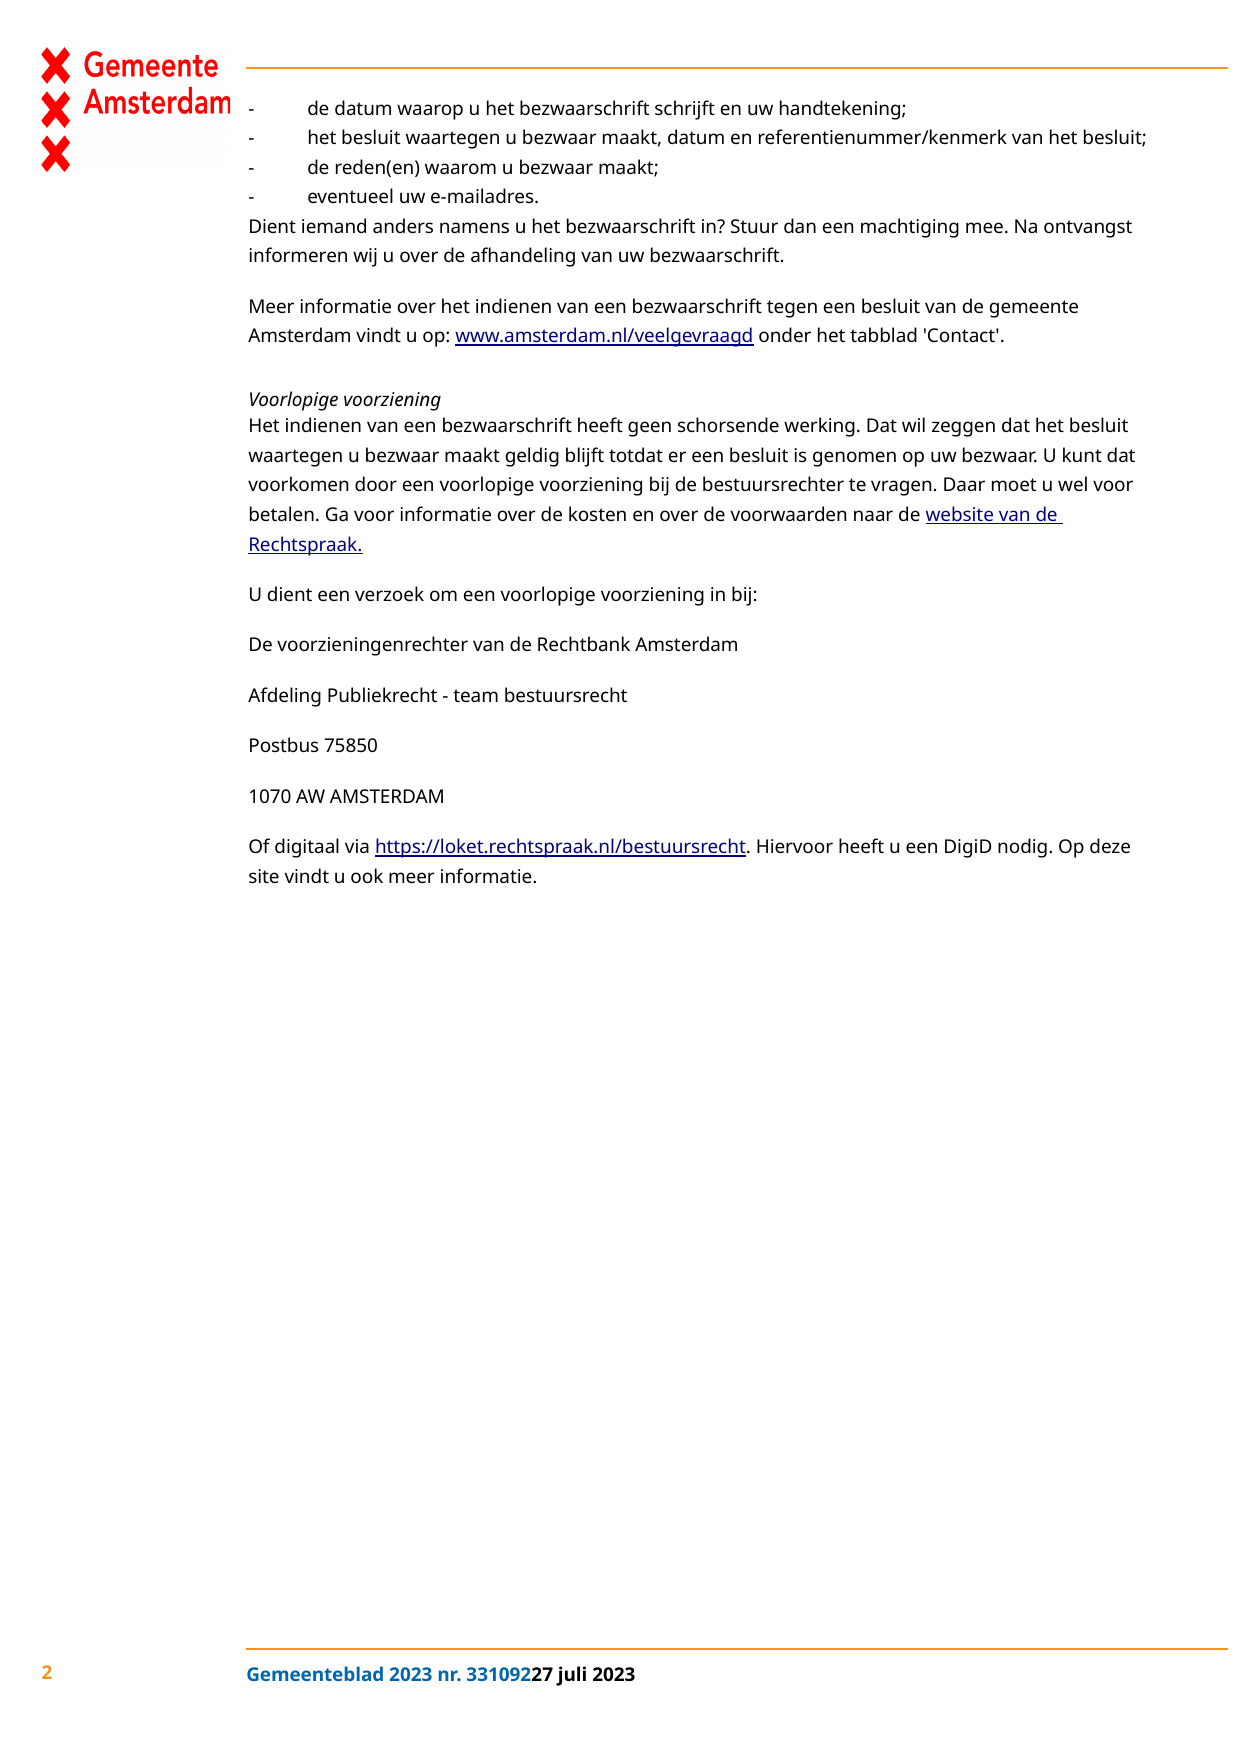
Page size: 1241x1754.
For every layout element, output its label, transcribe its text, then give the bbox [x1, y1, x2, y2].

text Postbus 75850 [248, 732, 1152, 758]
picture [41, 47, 231, 172]
text Voorlopige voorziening [248, 387, 1152, 412]
list eventueel uw e-mailadres. [248, 183, 1152, 209]
text Meer informatie over het indienen van een bezwaarschrift tegen een besluit van de gemeente Amsterdam vindt u op: www.amsterdam.nl/veelgevraagd onder het tabblad 'Contact'. [248, 293, 1152, 348]
text Of digitaal via https://loket.rechtspraak.nl/bestuursrecht. Hiervoor heeft u een DigiD nodig. Op deze site vindt u ook meer informatie. [248, 833, 1152, 888]
text Het indienen van een bezwaarschrift heeft geen schorsende werking. Dat wil zeggen dat het besluit waartegen u bezwaar maakt geldig blijft totdat er een besluit is genomen op uw bezwaar. U kunt dat voorkomen door een voorlopige voorziening bij de bestuursrechter te vragen. Daar moet u wel voor betalen. Ga voor informatie over de kosten en over de voorwaarden naar de website van de Rechtspraak. [248, 412, 1152, 556]
list het besluit waartegen u bezwaar maakt, datum en referentienummer/kenmerk van het besluit; [248, 124, 1152, 150]
text U dient een verzoek om een voorlopige voorziening in bij: [248, 581, 1152, 607]
list de datum waarop u het bezwaarschrift schrijft en uw handtekening; [248, 95, 1152, 121]
text Dient iemand anders namens u het bezwaarschrift in? Stuur dan een machtiging mee. Na ontvangst informeren wij u over de afhandeling van uw bezwaarschrift. [248, 213, 1152, 268]
text Afdeling Publiekrecht - team bestuursrecht [248, 682, 1152, 708]
text 1070 AW AMSTERDAM [248, 783, 1152, 808]
text De voorzieningenrechter van de Rechtbank Amsterdam [248, 632, 1152, 657]
list de reden(en) waarom u bezwaar maakt; [248, 154, 1152, 180]
